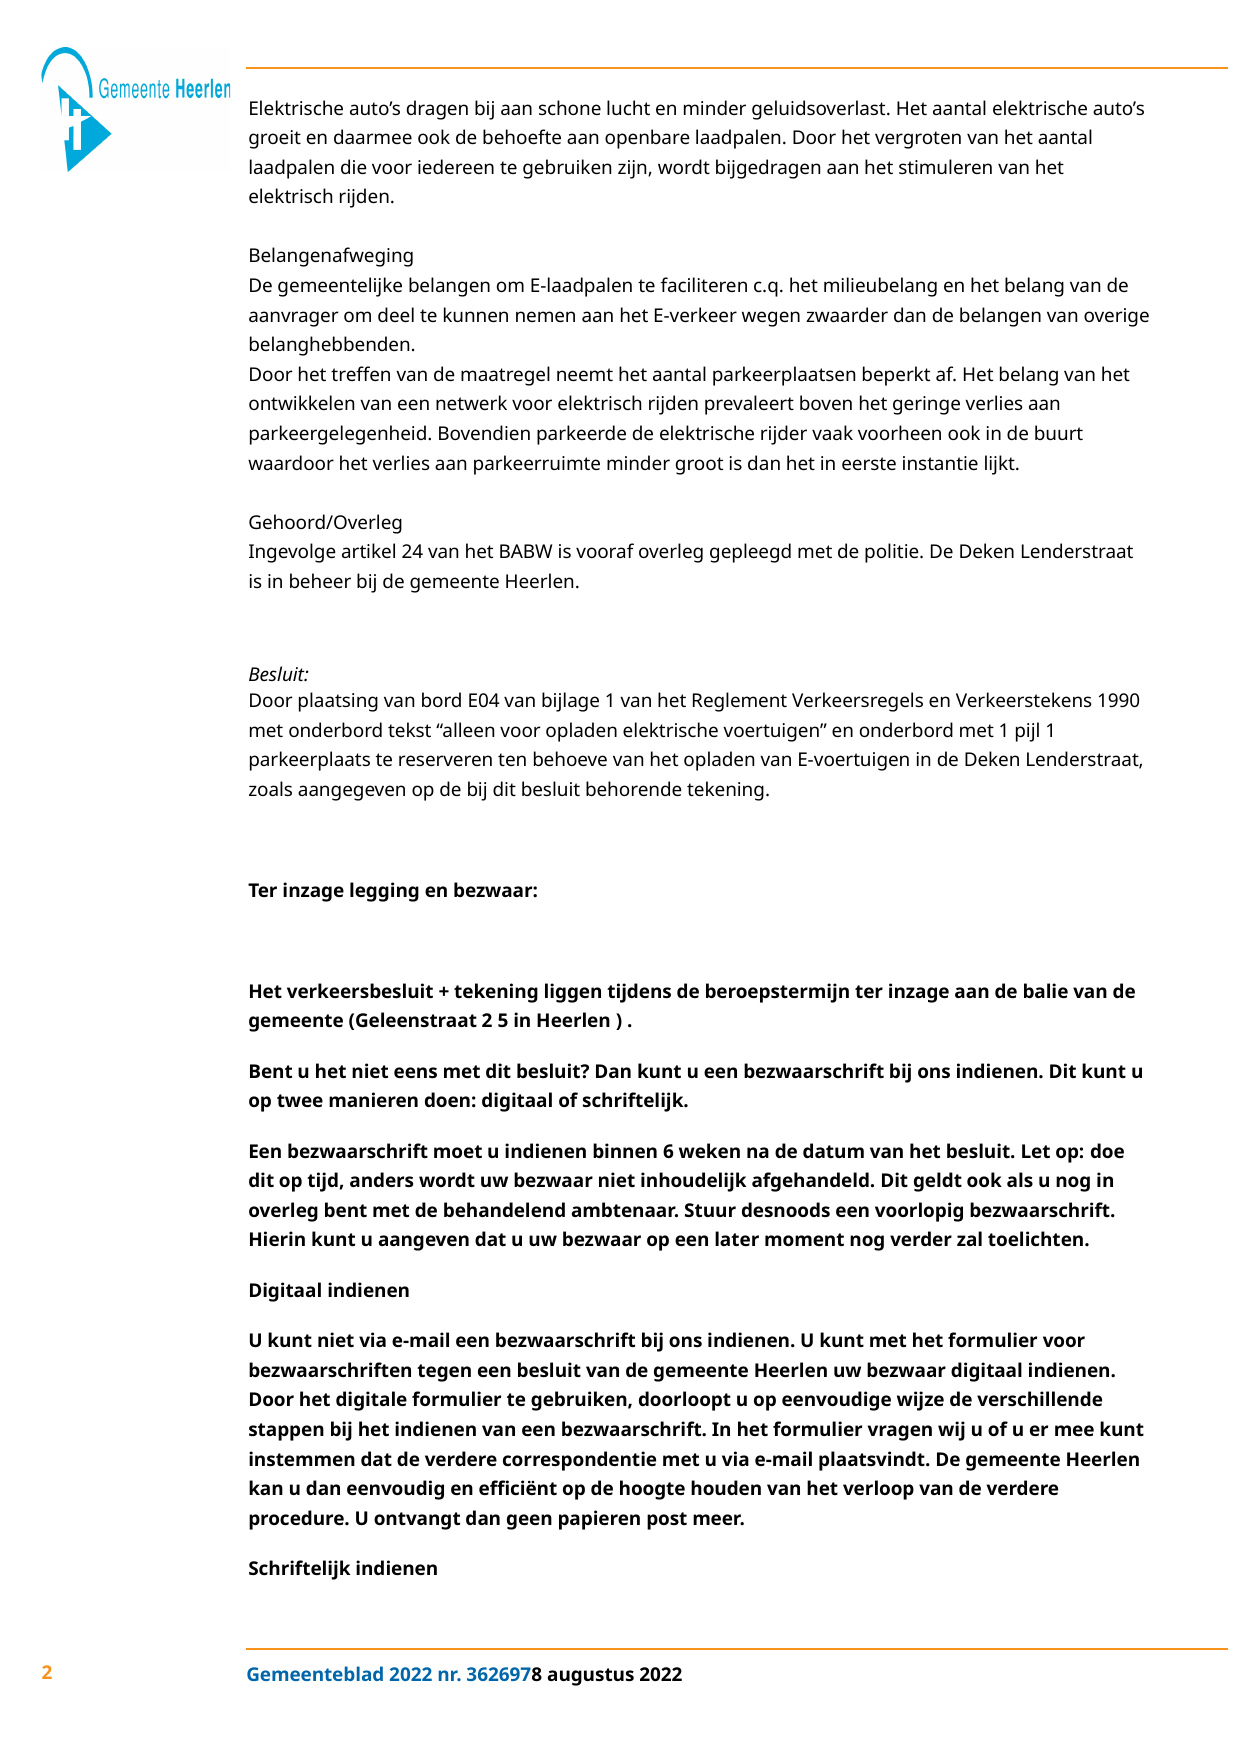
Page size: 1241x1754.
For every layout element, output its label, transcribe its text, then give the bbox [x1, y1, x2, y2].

text Digitaal indienen [248, 1277, 1152, 1303]
picture [41, 47, 59, 70]
text Besluit: [248, 662, 1152, 687]
text Schriftelijk indienen [248, 1555, 1152, 1581]
picture [41, 47, 231, 172]
text waardoor het verlies aan parkeerruimte minder groot is dan het in eerste instantie lijkt. [248, 450, 1152, 476]
text Een bezwaarschrift moet u indienen binnen 6 weken na de datum van het besluit. Let op: doe dit op tijd, anders wordt uw bezwaar niet inhoudelijk afgehandeld. Dit geldt ook als u nog in overleg bent met de behandelend ambtenaar. Stuur desnoods een voorlopig bezwaarschrift. Hierin kunt u aangeven dat u uw bezwaar op een later moment nog verder zal toelichten. [248, 1138, 1152, 1252]
text Ter inzage legging en bezwaar: [248, 877, 1152, 903]
text De gemeentelijke belangen om E-laadpalen te faciliteren c.q. het milieubelang en het belang van de aanvrager om deel te kunnen nemen aan het E-verkeer wegen zwaarder dan de belangen van overige belanghebbenden. [248, 272, 1152, 357]
text Door plaatsing van bord E04 van bijlage 1 van het Reglement Verkeersregels en Verkeerstekens 1990 met onderbord tekst “alleen voor opladen elektrische voertuigen” en onderbord met 1 pijl 1 parkeerplaats te reserveren ten behoeve van het opladen van E-voertuigen in de Deken Lenderstraat, zoals aangegeven op de bij dit besluit behorende tekening. [248, 687, 1152, 802]
text Het verkeersbesluit + tekening liggen tijdens de beroepstermijn ter inzage aan de balie van de gemeente (Geleenstraat 2 5 in Heerlen ) . [248, 978, 1152, 1033]
text Bent u het niet eens met dit besluit? Dan kunt u een bezwaarschrift bij ons indienen. Dit kunt u op twee manieren doen: digitaal of schriftelijk. [248, 1058, 1152, 1113]
text Door het treffen van de maatregel neemt het aantal parkeerplaatsen beperkt af. Het belang van het ontwikkelen van een netwerk voor elektrisch rijden prevaleert boven het geringe verlies aan parkeergelegenheid. Bovendien parkeerde de elektrische rijder vaak voorheen ook in de buurt [248, 361, 1152, 446]
text Belangenafweging [248, 243, 1152, 268]
text U kunt niet via e-mail een bezwaarschrift bij ons indienen. U kunt met het formulier voor bezwaarschriften tegen een besluit van de gemeente Heerlen uw bezwaar digitaal indienen. Door het digitale formulier te gebruiken, doorloopt u op eenvoudige wijze de verschillende stappen bij het indienen van een bezwaarschrift. In het formulier vragen wij u of u er mee kunt instemmen dat de verdere correspondentie met u via e-mail plaatsvindt. De gemeente Heerlen kan u dan eenvoudig en efficiënt op de hoogte houden van het verloop van de verdere procedure. U ontvangt dan geen papieren post meer. [248, 1327, 1152, 1531]
text Ingevolge artikel 24 van het BABW is vooraf overleg gepleegd met de politie. De Deken Lenderstraat is in beheer bij de gemeente Heerlen. [248, 538, 1152, 594]
text Elektrische auto’s dragen bij aan schone lucht en minder geluidsoverlast. Het aantal elektrische auto’s groeit en daarmee ook de behoefte aan openbare laadpalen. Door het vergroten van het aantal laadpalen die voor iedereen te gebruiken zijn, wordt bijgedragen aan het stimuleren van het elektrisch rijden. [248, 95, 1152, 209]
text Gehoord/Overleg [248, 509, 1152, 535]
